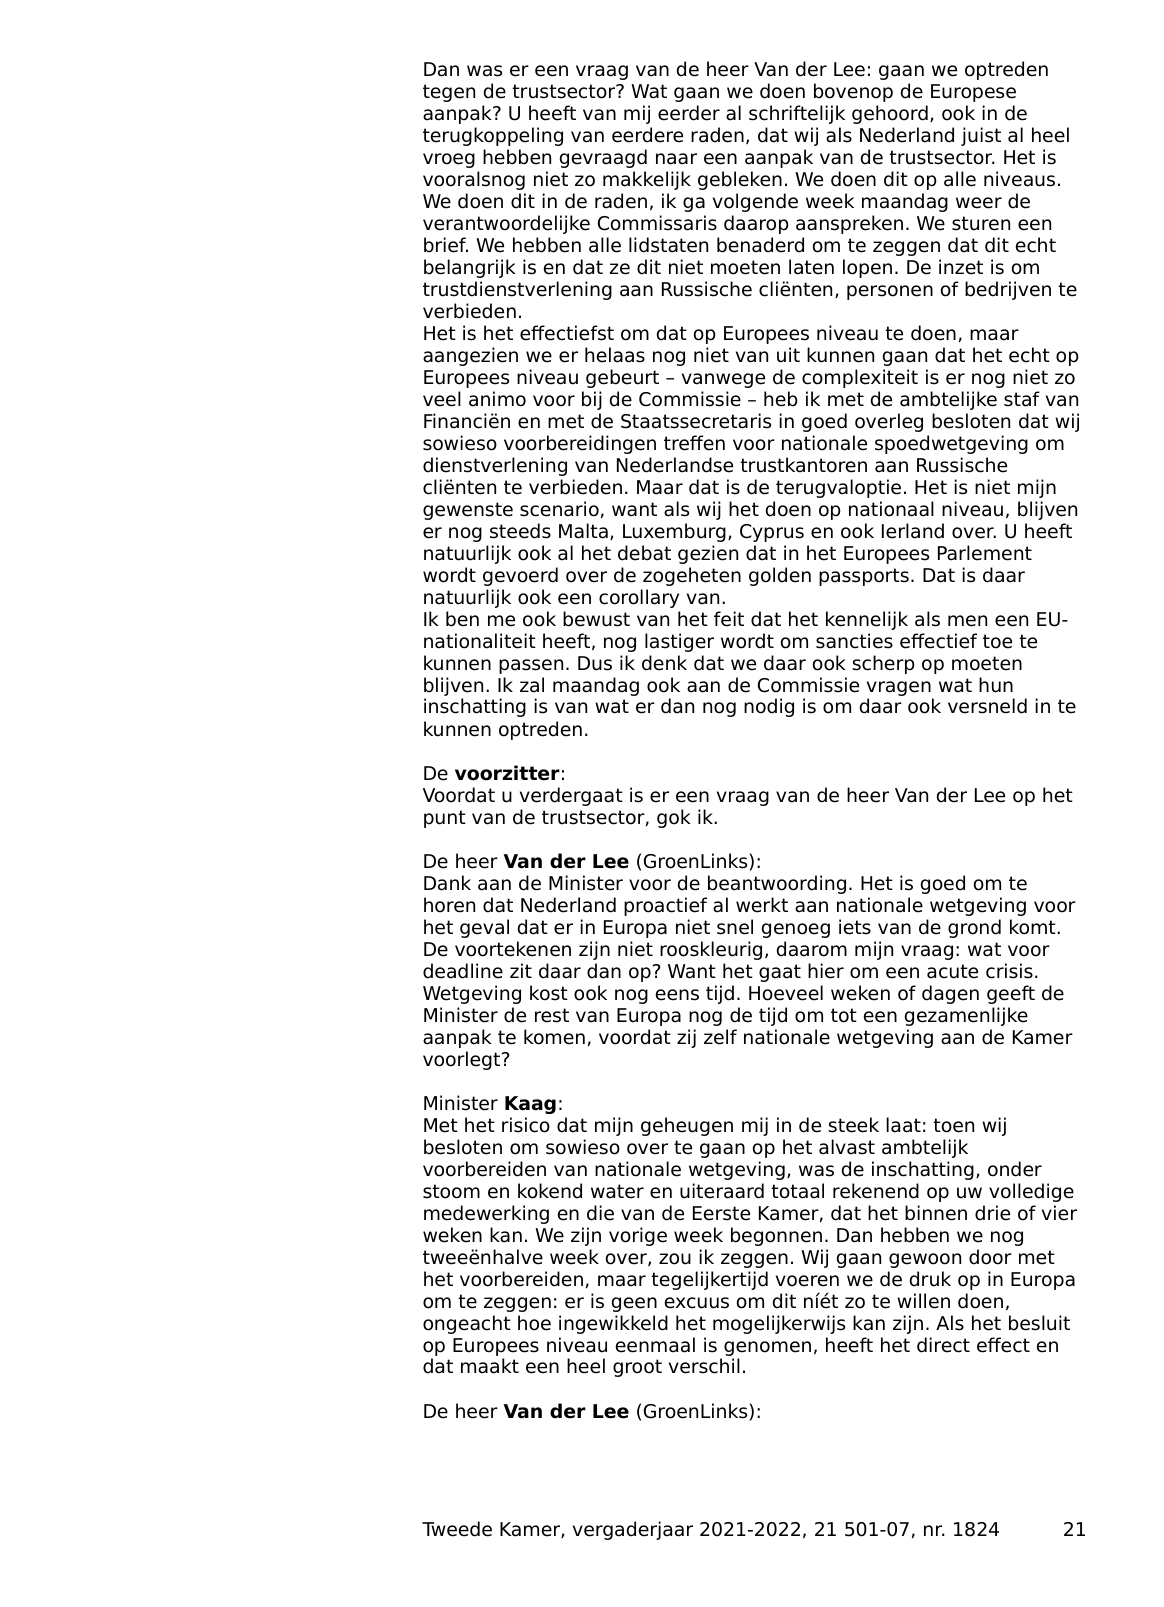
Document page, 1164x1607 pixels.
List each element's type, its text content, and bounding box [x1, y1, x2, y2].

text Met het risico dat mijn geheugen mij in de steek laat: toen wij besloten om sowieso over te gaan op het alvast ambtelijk voorbereiden van nationale wetgeving, was de inschatting, onder stoom en kokend water en uiteraard totaal rekenend op uw volledige medewerking en die van de Eerste Kamer, dat het binnen drie of vier weken kan. We zijn vorige week begonnen. Dan hebben we nog tweeënhalve week over, zou ik zeggen. Wij gaan gewoon door met het voorbereiden, maar tegelijkertijd voeren we de druk op in Europa om te zeggen: er is geen excuus om dit níét zo te willen doen, ongeacht hoe ingewikkeld het mogelijkerwijs kan zijn. Als het besluit op Europees niveau eenmaal is genomen, heeft het direct effect en dat maakt een heel groot verschil. [422, 1115, 1087, 1378]
text Voordat u verdergaat is er een vraag van de heer Van der Lee op het punt van de trustsector, gok ik. [422, 784, 1087, 828]
text Ik ben me ook bewust van het feit dat het kennelijk als men een EU-nationaliteit heeft, nog lastiger wordt om sancties effectief toe te kunnen passen. Dus ik denk dat we daar ook scherp op moeten blijven. Ik zal maandag ook aan de Commissie vragen wat hun inschatting is van wat er dan nog nodig is om daar ook versneld in te kunnen optreden. [422, 608, 1087, 740]
text Minister Kaag: [422, 1093, 1087, 1115]
text De heer Van der Lee (GroenLinks): [422, 1401, 1087, 1423]
text Het is het effectiefst om dat op Europees niveau te doen, maar aangezien we er helaas nog niet van uit kunnen gaan dat het echt op Europees niveau gebeurt – vanwege de complexiteit is er nog niet zo veel animo voor bij de Commissie – heb ik met de ambtelijke staf van Financiën en met de Staatssecretaris in goed overleg besloten dat wij sowieso voorbereidingen treffen voor nationale spoedwetgeving om dienstverlening van Nederlandse trustkantoren aan Russische cliënten te verbieden. Maar dat is de terugvaloptie. Het is niet mijn gewenste scenario, want als wij het doen op nationaal niveau, blijven er nog steeds Malta, Luxemburg, Cyprus en ook Ierland over. U heeft natuurlijk ook al het debat gezien dat in het Europees Parlement wordt gevoerd over de zogeheten golden passports. Dat is daar natuurlijk ook een corollary van. [422, 323, 1087, 608]
text Dank aan de Minister voor de beantwoording. Het is goed om te horen dat Nederland proactief al werkt aan nationale wetgeving voor het geval dat er in Europa niet snel genoeg iets van de grond komt. De voortekenen zijn niet rooskleurig, daarom mijn vraag: wat voor deadline zit daar dan op? Want het gaat hier om een acute crisis. Wetgeving kost ook nog eens tijd. Hoeveel weken of dagen geeft de Minister de rest van Europa nog de tijd om tot een gezamenlijke aanpak te komen, voordat zij zelf nationale wetgeving aan de Kamer voorlegt? [422, 873, 1087, 1071]
text De voorzitter: [422, 763, 1087, 784]
text Dan was er een vraag van de heer Van der Lee: gaan we optreden tegen de trustsector? Wat gaan we doen bovenop de Europese aanpak? U heeft van mij eerder al schriftelijk gehoord, ook in de terugkoppeling van eerdere raden, dat wij als Nederland juist al heel vroeg hebben gevraagd naar een aanpak van de trustsector. Het is vooralsnog niet zo makkelijk gebleken. We doen dit op alle niveaus. We doen dit in de raden, ik ga volgende week maandag weer de verantwoordelijke Commissaris daarop aanspreken. We sturen een brief. We hebben alle lidstaten benaderd om te zeggen dat dit echt belangrijk is en dat ze dit niet moeten laten lopen. De inzet is om trustdienstverlening aan Russische cliënten, personen of bedrijven te verbieden. [422, 59, 1087, 323]
text De heer Van der Lee (GroenLinks): [422, 851, 1087, 873]
